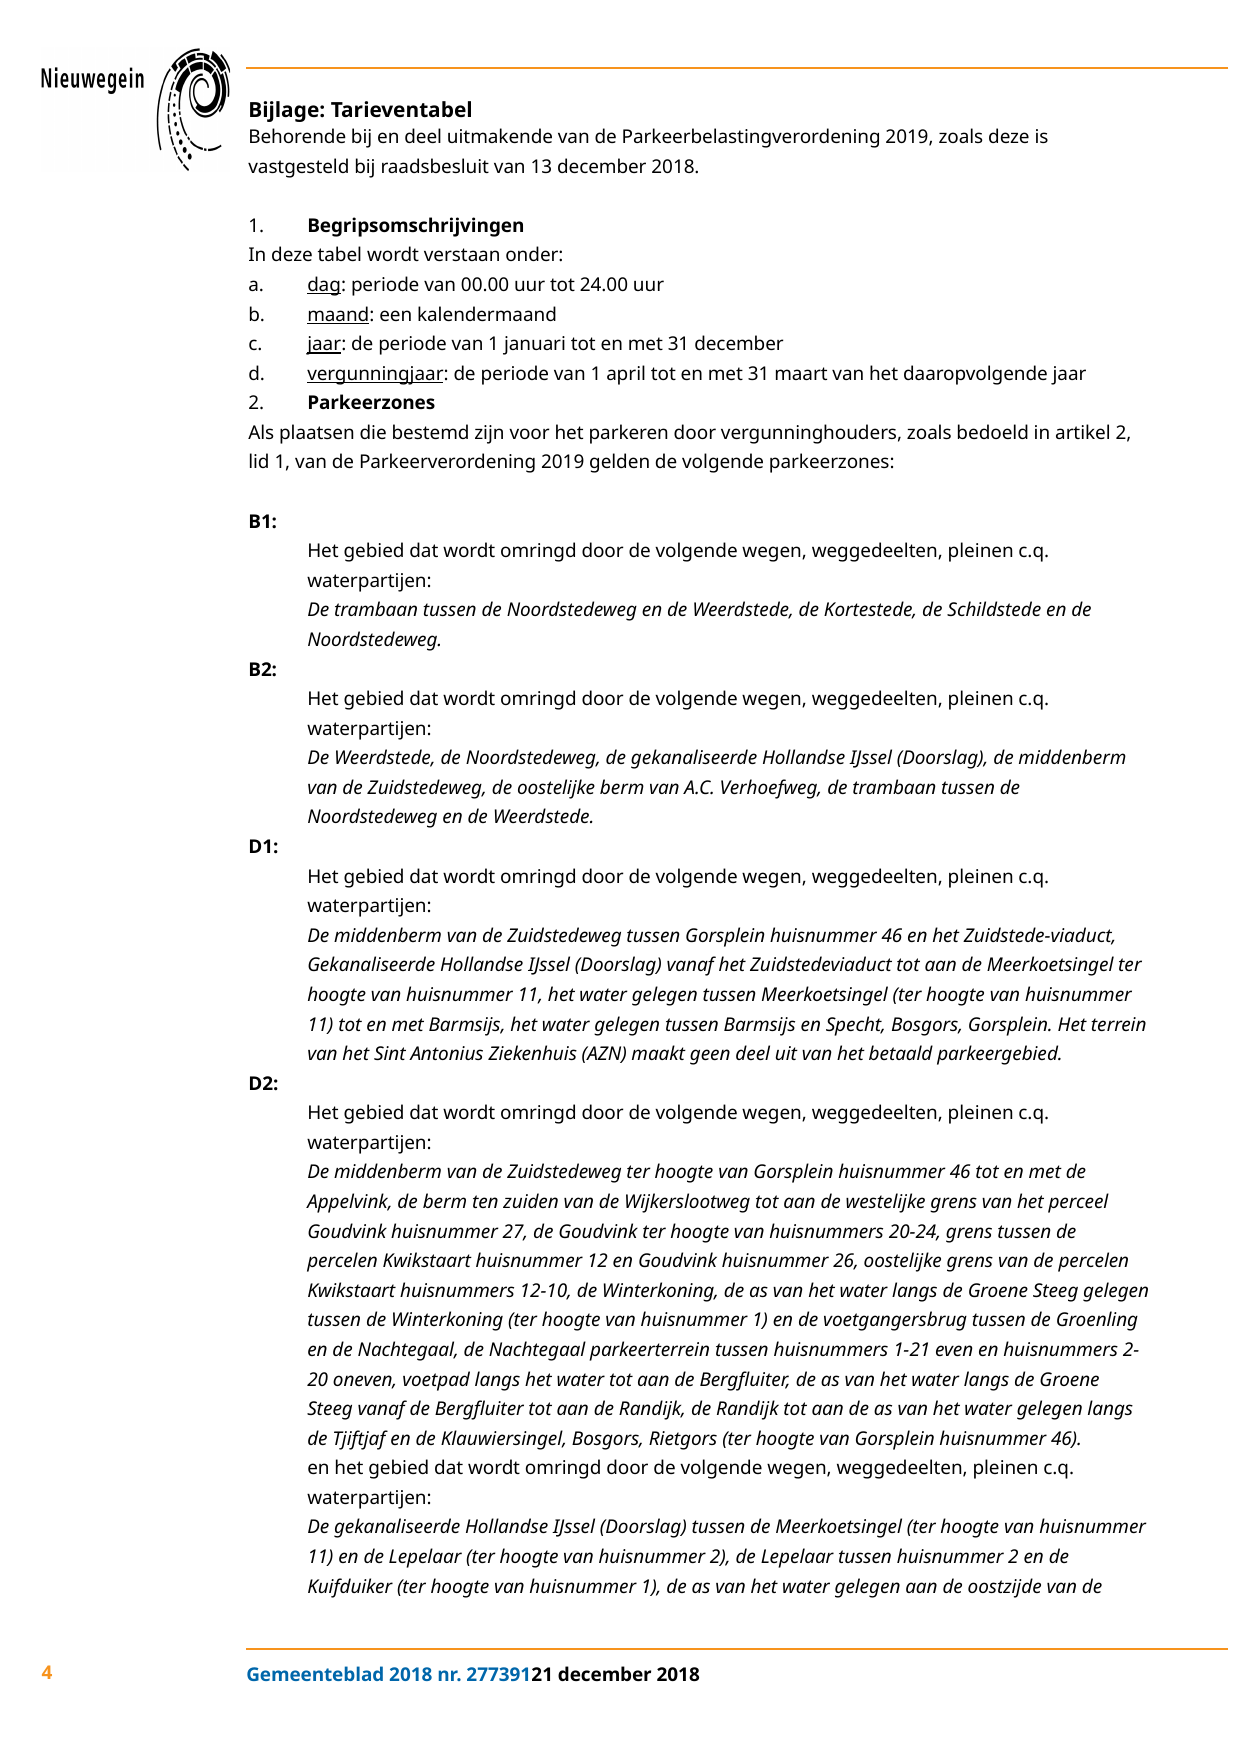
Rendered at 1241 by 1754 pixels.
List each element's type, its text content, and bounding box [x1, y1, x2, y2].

text Als plaatsen die bestemd zijn voor het parkeren door vergunninghouders, zoals bedoeld in artikel 2, lid 1, van de Parkeerverordening 2019 gelden de volgende parkeerzones: [248, 419, 1152, 474]
list Parkeerzones [248, 389, 1152, 415]
list Het gebied dat wordt omringd door de volgende wegen, weggedeelten, pleinen c.q. waterpartijen: [248, 537, 1152, 593]
list De Weerdstede, de Noordstedeweg, de gekanaliseerde Hollandse IJssel (Doorslag), de middenberm van de Zuidstedeweg, de oostelijke berm van A.C. Verhoefweg, de trambaan tussen de Noordstedeweg en de Weerdstede. [248, 744, 1152, 829]
list Het gebied dat wordt omringd door de volgende wegen, weggedeelten, pleinen c.q. waterpartijen: [248, 1099, 1152, 1155]
text Bijlage: Tarieventabel [248, 95, 1152, 123]
list Het gebied dat wordt omringd door de volgende wegen, weggedeelten, pleinen c.q. waterpartijen: [248, 863, 1152, 918]
list Begripsomschrijvingen [248, 212, 1152, 238]
text D1: [248, 833, 1152, 859]
text D2: [248, 1070, 1152, 1096]
text B1: [248, 508, 1152, 534]
list De middenberm van de Zuidstedeweg tussen Gorsplein huisnummer 46 en het Zuidstede-viaduct, Gekanaliseerde Hollandse IJssel (Doorslag) vanaf het Zuidstedeviaduct tot aan de Meerkoetsingel ter hoogte van huisnummer 11, het water gelegen tussen Meerkoetsingel (ter hoogte van huisnummer 11) tot en met Barmsijs, het water gelegen tussen Barmsijs en Specht, Bosgors, Gorsplein. Het terrein van het Sint Antonius Ziekenhuis (AZN) maakt geen deel uit van het betaald parkeergebied. [248, 922, 1152, 1066]
list jaar: de periode van 1 januari tot en met 31 december [248, 330, 1152, 356]
list en het gebied dat wordt omringd door de volgende wegen, weggedeelten, pleinen c.q. waterpartijen: [248, 1454, 1152, 1510]
picture [41, 47, 231, 172]
list Het gebied dat wordt omringd door de volgende wegen, weggedeelten, pleinen c.q. waterpartijen: [248, 685, 1152, 741]
list De trambaan tussen de Noordstedeweg en de Weerdstede, de Kortestede, de Schildstede en de Noordstedeweg. [248, 597, 1152, 652]
list vergunningjaar: de periode van 1 april tot en met 31 maart van het daaropvolgende jaar [248, 360, 1152, 386]
list dag: periode van 00.00 uur tot 24.00 uur [248, 271, 1152, 297]
text Behorende bij en deel uitmakende van de Parkeerbelastingverordening 2019, zoals deze is vastgesteld bij raadsbesluit van 13 december 2018. [248, 123, 1152, 179]
text In deze tabel wordt verstaan onder: [248, 242, 1152, 267]
list De gekanaliseerde Hollandse IJssel (Doorslag) tussen de Meerkoetsingel (ter hoogte van huisnummer 11) en de Lepelaar (ter hoogte van huisnummer 2), de Lepelaar tussen huisnummer 2 en de Kuifduiker (ter hoogte van huisnummer 1), de as van het water gelegen aan de oostzijde van de [248, 1514, 1152, 1599]
list maand: een kalendermaand [248, 301, 1152, 327]
list De middenberm van de Zuidstedeweg ter hoogte van Gorsplein huisnummer 46 tot en met de Appelvink, de berm ten zuiden van de Wijkerslootweg tot aan de westelijke grens van het perceel Goudvink huisnummer 27, de Goudvink ter hoogte van huisnummers 20-24, grens tussen de percelen Kwikstaart huisnummer 12 en Goudvink huisnummer 26, oostelijke grens van de percelen Kwikstaart huisnummers 12-10, de Winterkoning, de as van het water langs de Groene Steeg gelegen tussen de Winterkoning (ter hoogte van huisnummer 1) en de voetgangersbrug tussen de Groenling en de Nachtegaal, de Nachtegaal parkeerterrein tussen huisnummers 1-21 even en huisnummers 2-20 oneven, voetpad langs het water tot aan de Bergfluiter, de as van het water langs de Groene Steeg vanaf de Bergfluiter tot aan de Randijk, de Randijk tot aan de as van het water gelegen langs de Tjiftjaf en de Klauwiersingel, Bosgors, Rietgors (ter hoogte van Gorsplein huisnummer 46). [248, 1159, 1152, 1451]
text B2: [248, 656, 1152, 682]
